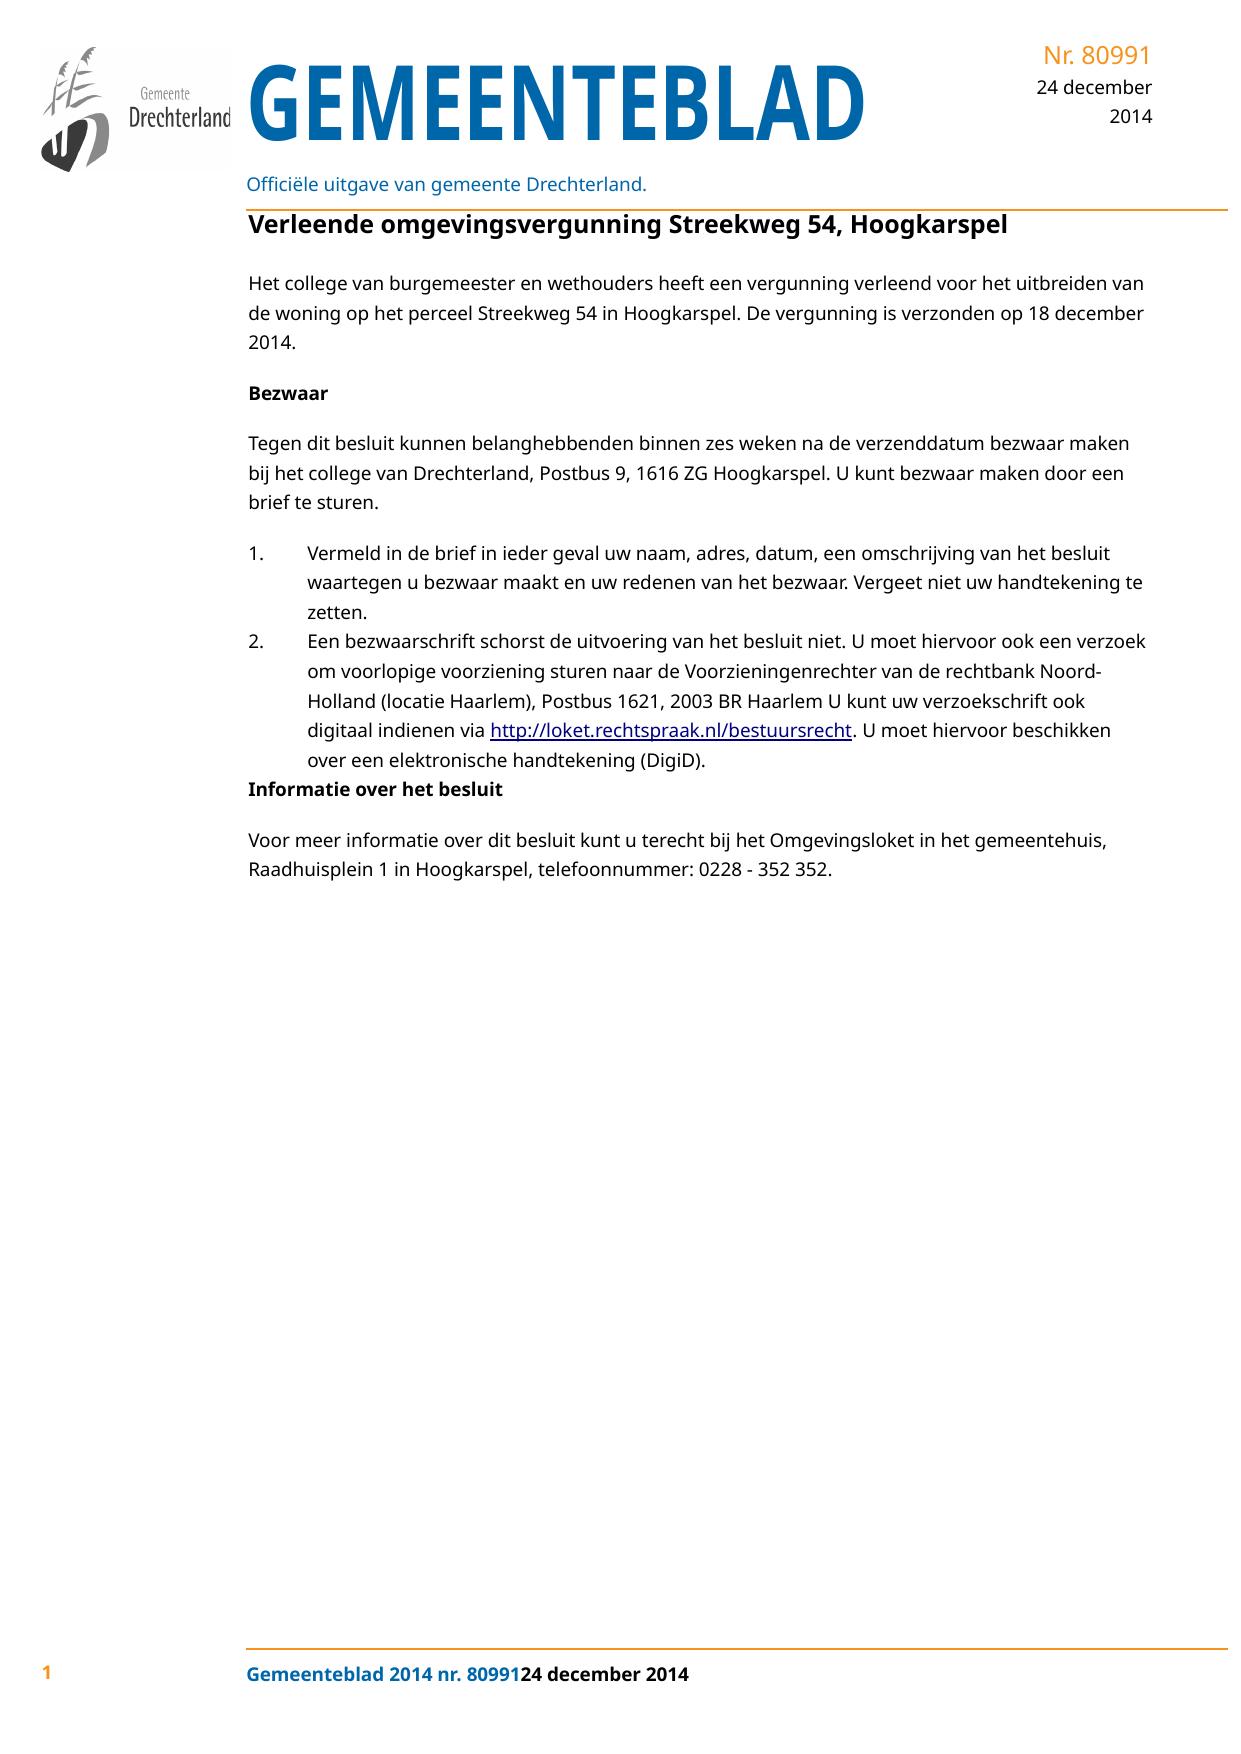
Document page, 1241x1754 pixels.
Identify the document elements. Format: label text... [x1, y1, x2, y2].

list Een bezwaarschrift schorst de uitvoering van het besluit niet. U moet hiervoor ook een verzoek om voorlopige voorziening sturen naar de Voorzieningenrechter van de rechtbank Noord-Holland (locatie Haarlem), Postbus 1621, 2003 BR Haarlem U kunt uw verzoekschrift ook digitaal indienen via http://loket.rechtspraak.nl/bestuursrecht. U moet hiervoor beschikken over een elektronische handtekening (DigiD). [248, 629, 1152, 773]
picture [41, 47, 231, 172]
text Voor meer informatie over dit besluit kunt u terecht bij het Omgevingsloket in het gemeentehuis, Raadhuisplein 1 in Hoogkarspel, telefoonnummer: 0228 - 352 352. [248, 827, 1152, 882]
text Bezwaar [248, 380, 1152, 406]
text Verleende omgevingsvergunning Streekweg 54, Hoogkarspel [248, 211, 1152, 241]
text Het college van burgemeester en wethouders heeft een vergunning verleend voor het uitbreiden van de woning op het perceel Streekweg 54 in Hoogkarspel. De vergunning is verzonden op 18 december 2014. [248, 270, 1152, 355]
list Vermeld in de brief in ieder geval uw naam, adres, datum, een omschrijving van het besluit waartegen u bezwaar maakt en uw redenen van het bezwaar. Vergeet niet uw handtekening te zetten. [248, 540, 1152, 625]
text Tegen dit besluit kunnen belanghebbenden binnen zes weken na de verzenddatum bezwaar maken bij het college van Drechterland, Postbus 9, 1616 ZG Hoogkarspel. U kunt bezwaar maken door een brief te sturen. [248, 430, 1152, 515]
text Informatie over het besluit [248, 777, 1152, 802]
